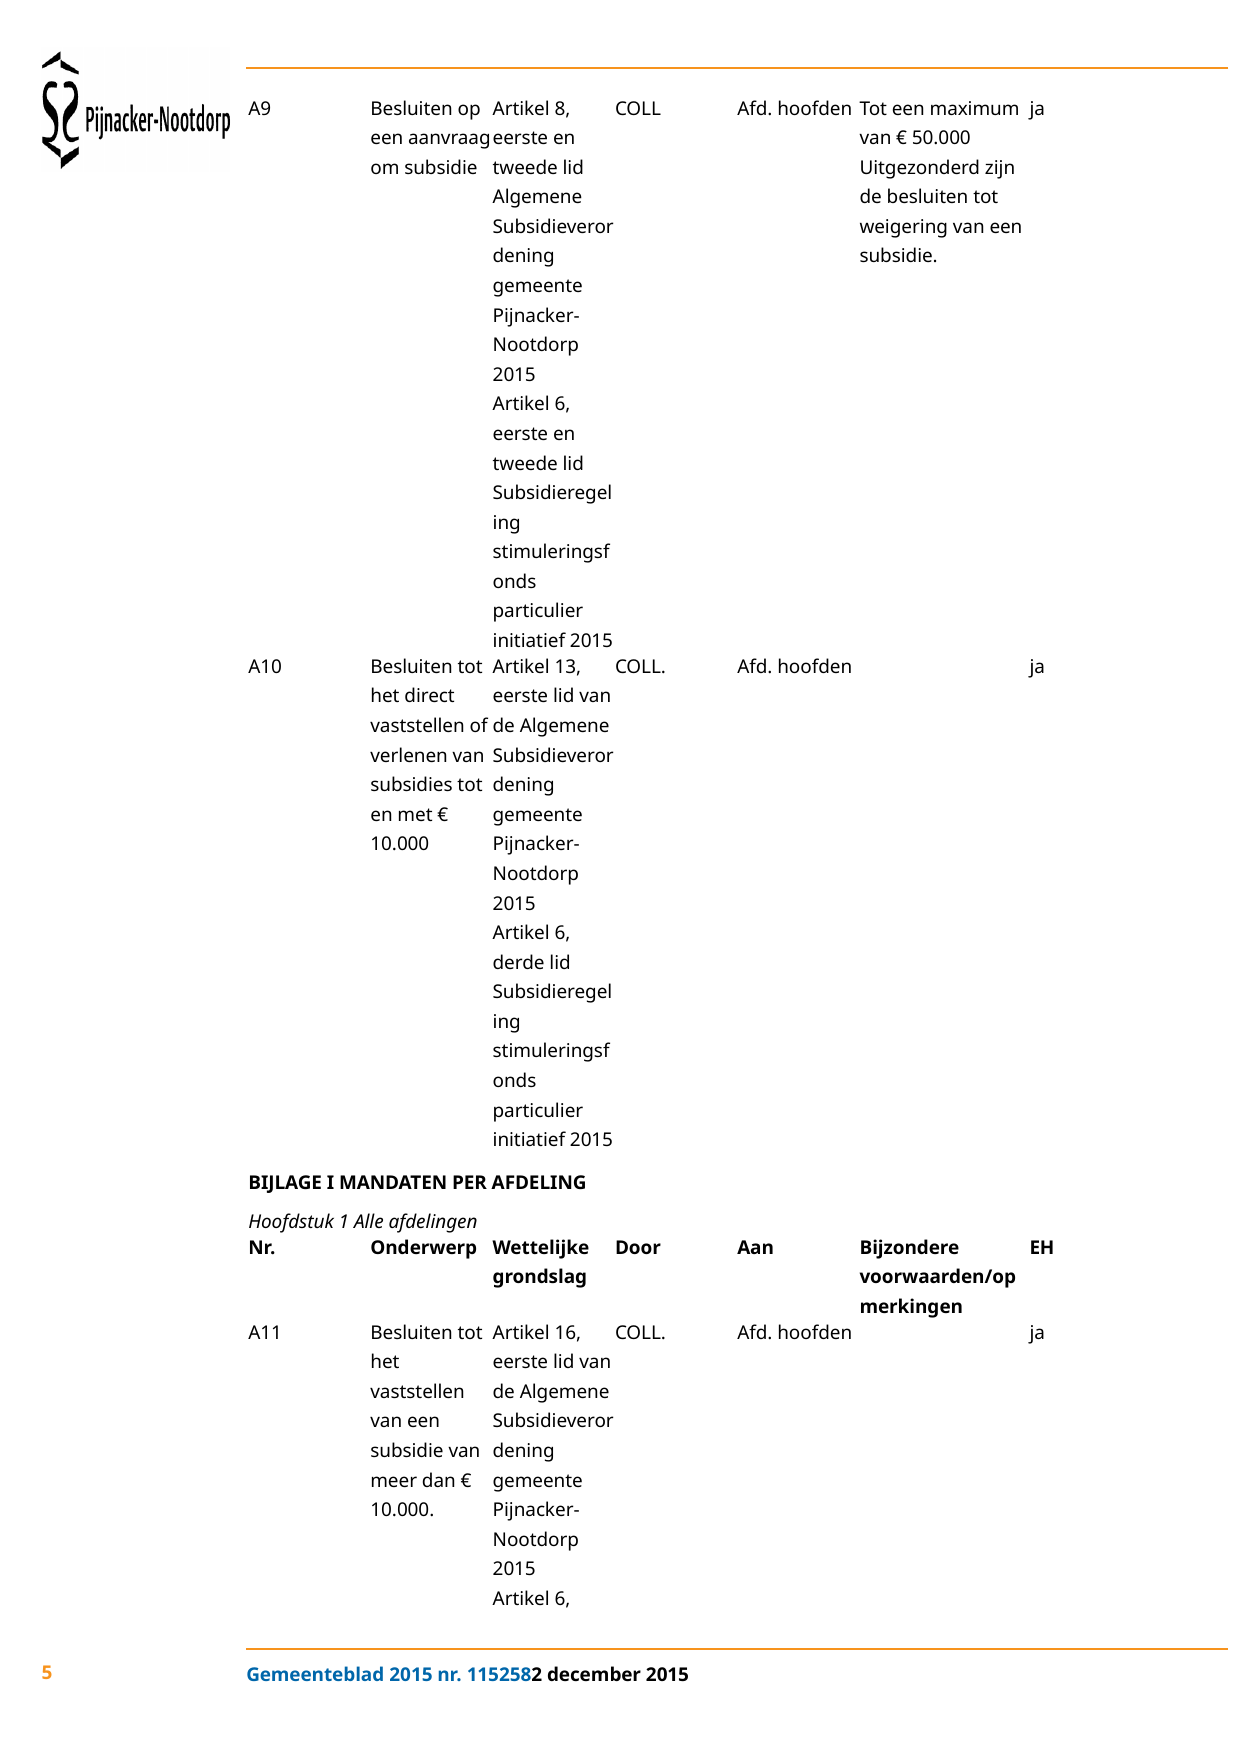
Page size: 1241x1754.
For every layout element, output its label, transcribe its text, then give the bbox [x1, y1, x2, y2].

table_cell Besluiten tot het vaststellen van een subsidie van meer dan € 10.000. [370, 1319, 492, 1611]
table_cell Besluiten tot het direct vaststellen of verlenen van subsidies tot en met € 10.000 [370, 653, 492, 1152]
table_cell COLL. [615, 1319, 737, 1611]
table_cell Tot een maximum van € 50.000 Uitgezonderd zijn de besluiten tot weigering van een subsidie. [859, 95, 1029, 653]
text Hoofdstuk 1 Alle afdelingen [248, 1208, 1152, 1234]
table_cell Besluiten op een aanvraag om subsidie [370, 95, 492, 653]
table_cell Afd. hoofden [737, 1319, 859, 1611]
table_cell [859, 653, 1029, 1152]
table_header Aan [737, 1234, 859, 1319]
table_cell A9 [248, 95, 370, 653]
table_cell ja [1029, 1319, 1152, 1611]
table_cell A11 [248, 1319, 370, 1611]
table_cell A10 [248, 653, 370, 1152]
table_header Wettelijke grondslag [493, 1234, 615, 1319]
picture [41, 47, 231, 172]
table_cell Artikel 13, eerste lid van de Algemene Subsidieverordening gemeente Pijnacker-Nootdorp 2015 Artikel 6, derde lid Subsidieregeling stimuleringsfonds particulier initiatief 2015 [493, 653, 615, 1152]
table_cell Artikel 8, eerste en tweede lid Algemene Subsidieverordening gemeente Pijnacker-Nootdorp 2015 Artikel 6, eerste en tweede lid Subsidieregeling stimuleringsfonds particulier initiatief 2015 [493, 95, 615, 653]
table_header Bijzondere voorwaarden/opmerkingen [859, 1234, 1029, 1319]
table_cell ja [1029, 653, 1152, 1152]
table_cell ja [1029, 95, 1152, 653]
table_header EH [1029, 1234, 1152, 1319]
table_cell [859, 1319, 1029, 1611]
table_cell Afd. hoofden [737, 95, 859, 653]
table_cell Artikel 16, eerste lid van de Algemene Subsidieverordening gemeente Pijnacker-Nootdorp 2015 Artikel 6, [493, 1319, 615, 1611]
table_header Onderwerp [370, 1234, 492, 1319]
table_cell COLL. [615, 653, 737, 1152]
table_header Door [615, 1234, 737, 1319]
text BIJLAGE I MANDATEN PER AFDELING [248, 1169, 1152, 1194]
table_header Nr. [248, 1234, 370, 1319]
table_cell COLL [615, 95, 737, 653]
table_cell Afd. hoofden [737, 653, 859, 1152]
